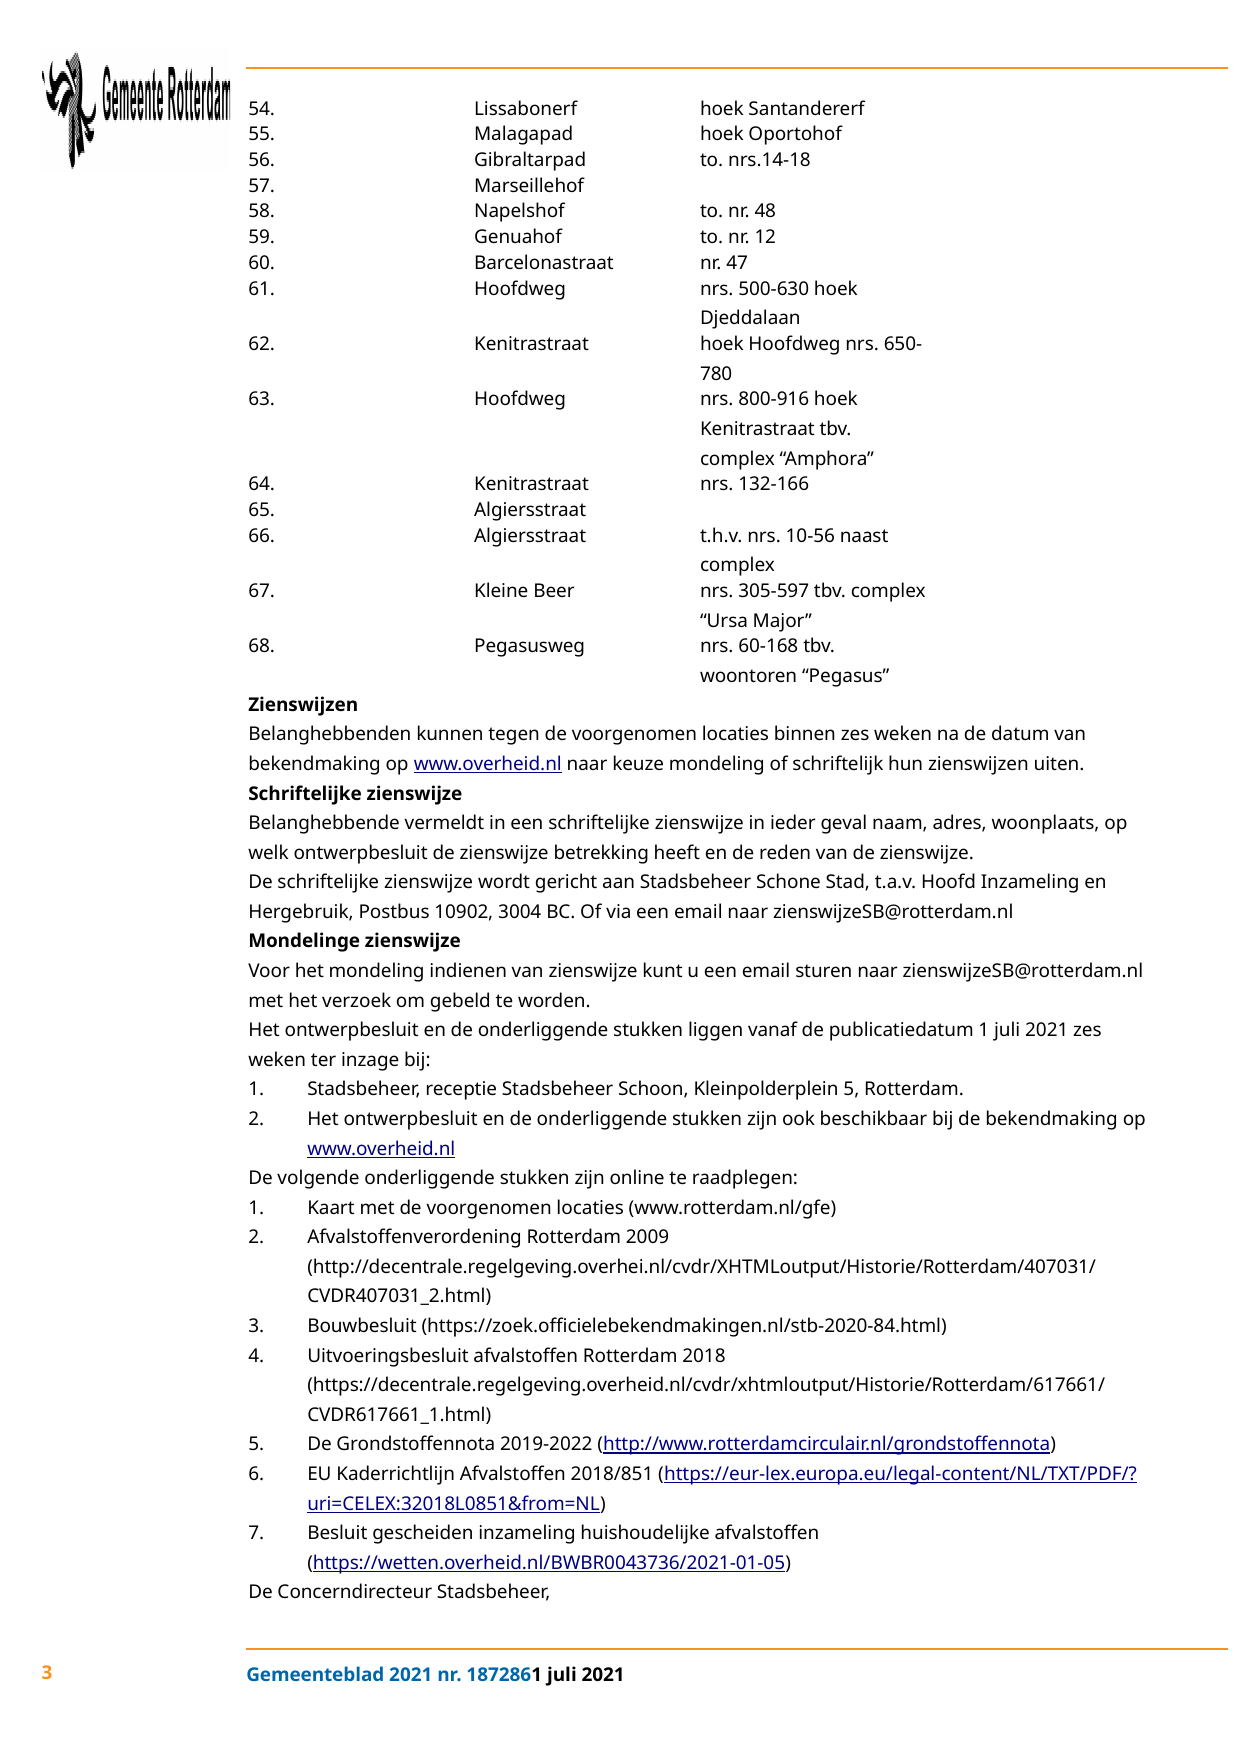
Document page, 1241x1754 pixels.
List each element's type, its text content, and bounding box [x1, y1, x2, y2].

table_cell 59. [248, 224, 474, 249]
table_cell [926, 146, 1152, 172]
table_cell Barcelonastraat [474, 249, 700, 275]
table_cell Pegasusweg [474, 633, 700, 688]
table_cell Napelshof [474, 198, 700, 223]
table_cell [926, 330, 1152, 386]
table_cell Kenitrastraat [474, 330, 700, 386]
table_cell 57. [248, 172, 474, 198]
table_cell Genuahof [474, 224, 700, 249]
table_cell [926, 275, 1152, 330]
picture [41, 47, 231, 172]
table_cell to. nr. 12 [700, 224, 926, 249]
table_cell 66. [248, 522, 474, 577]
table_cell Kenitrastraat [474, 470, 700, 496]
text Het ontwerpbesluit en de onderliggende stukken liggen vanaf de publicatiedatum 1 juli 2021 zes weken ter inzage bij: [248, 1016, 1152, 1072]
table_cell [700, 172, 926, 198]
table_cell 63. [248, 386, 474, 470]
list Besluit gescheiden inzameling huishoudelijke afvalstoffen (https://wetten.overheid.nl/BWBR0043736/2021-01-05) [248, 1519, 1152, 1575]
table_cell 62. [248, 330, 474, 386]
table_cell 68. [248, 633, 474, 688]
table_cell 55. [248, 121, 474, 146]
table_cell [926, 386, 1152, 470]
table_cell Marseillehof [474, 172, 700, 198]
table_cell 67. [248, 577, 474, 632]
table_cell hoek Oportohof [700, 121, 926, 146]
table_cell hoek Santandererf [700, 95, 926, 121]
table_cell [926, 121, 1152, 146]
table_cell nrs. 132-166 [700, 470, 926, 496]
list EU Kaderrichtlijn Afvalstoffen 2018/851 (https://eur-lex.europa.eu/legal-content/NL/TXT/PDF/?uri=CELEX:32018L0851&from=NL) [248, 1460, 1152, 1516]
table_cell 58. [248, 198, 474, 223]
table_cell Hoofdweg [474, 275, 700, 330]
table_cell nrs. 60-168 tbv. woontoren “Pegasus” [700, 633, 926, 688]
list Het ontwerpbesluit en de onderliggende stukken zijn ook beschikbaar bij de bekendmaking op www.overheid.nl [248, 1105, 1152, 1161]
text Voor het mondeling indienen van zienswijze kunt u een email sturen naar zienswijzeSB@rotterdam.nl met het verzoek om gebeld te worden. [248, 957, 1152, 1013]
table_cell [926, 496, 1152, 522]
text De volgende onderliggende stukken zijn online te raadplegen: [248, 1164, 1152, 1190]
list De Grondstoffennota 2019-2022 (http://www.rotterdamcirculair.nl/grondstoffennota) [248, 1431, 1152, 1456]
table_cell [926, 95, 1152, 121]
table_cell nrs. 800-916 hoek Kenitrastraat tbv. complex “Amphora” [700, 386, 926, 470]
table_cell Hoofdweg [474, 386, 700, 470]
list Bouwbesluit (https://zoek.officielebekendmakingen.nl/stb-2020-84.html) [248, 1312, 1152, 1338]
text Schriftelijke zienswijze [248, 780, 1152, 806]
table_cell nr. 47 [700, 249, 926, 275]
table_cell [926, 577, 1152, 632]
table_cell Algiersstraat [474, 522, 700, 577]
table_cell Malagapad [474, 121, 700, 146]
table_cell Gibraltarpad [474, 146, 700, 172]
text Zienswijzen [248, 691, 1152, 717]
text De Concerndirecteur Stadsbeheer, [248, 1578, 1152, 1604]
text Belanghebbenden kunnen tegen de voorgenomen locaties binnen zes weken na de datum van bekendmaking op www.overheid.nl naar keuze mondeling of schriftelijk hun zienswijzen uiten. [248, 721, 1152, 776]
text De schriftelijke zienswijze wordt gericht aan Stadsbeheer Schone Stad, t.a.v. Hoofd Inzameling en Hergebruik, Postbus 10902, 3004 BC. Of via een email naar zienswijzeSB@rotterdam.nl [248, 868, 1152, 924]
list Uitvoeringsbesluit afvalstoffen Rotterdam 2018 (https://decentrale.regelgeving.overheid.nl/cvdr/xhtmloutput/Historie/Rotterdam/617661/CVDR617661_1.html) [248, 1342, 1152, 1427]
table_cell nrs. 305-597 tbv. complex “Ursa Major” [700, 577, 926, 632]
table_cell 65. [248, 496, 474, 522]
table_cell Kleine Beer [474, 577, 700, 632]
table_cell to. nr. 48 [700, 198, 926, 223]
table_cell 56. [248, 146, 474, 172]
table_cell [926, 198, 1152, 223]
table_cell nrs. 500-630 hoek Djeddalaan [700, 275, 926, 330]
list Afvalstoffenverordening Rotterdam 2009 (http://decentrale.regelgeving.overhei.nl/cvdr/XHTMLoutput/Historie/Rotterdam/407031/CVDR407031_2.html) [248, 1223, 1152, 1308]
table_cell [926, 522, 1152, 577]
table_cell [700, 496, 926, 522]
list Kaart met de voorgenomen locaties (www.rotterdam.nl/gfe) [248, 1194, 1152, 1220]
table_cell 64. [248, 470, 474, 496]
table_cell hoek Hoofdweg nrs. 650-780 [700, 330, 926, 386]
text Mondelinge zienswijze [248, 928, 1152, 953]
table_cell Lissabonerf [474, 95, 700, 121]
table_cell [926, 470, 1152, 496]
table_cell Algiersstraat [474, 496, 700, 522]
table_cell [926, 633, 1152, 688]
table_cell to. nrs.14-18 [700, 146, 926, 172]
table_cell 61. [248, 275, 474, 330]
table_cell [926, 224, 1152, 249]
table_cell t.h.v. nrs. 10-56 naast complex [700, 522, 926, 577]
table_cell 60. [248, 249, 474, 275]
table_cell [926, 172, 1152, 198]
text Belanghebbende vermeldt in een schriftelijke zienswijze in ieder geval naam, adres, woonplaats, op welk ontwerpbesluit de zienswijze betrekking heeft en de reden van de zienswijze. [248, 809, 1152, 865]
list Stadsbeheer, receptie Stadsbeheer Schoon, Kleinpolderplein 5, Rotterdam. [248, 1076, 1152, 1101]
table_cell [926, 249, 1152, 275]
table_cell 54. [248, 95, 474, 121]
